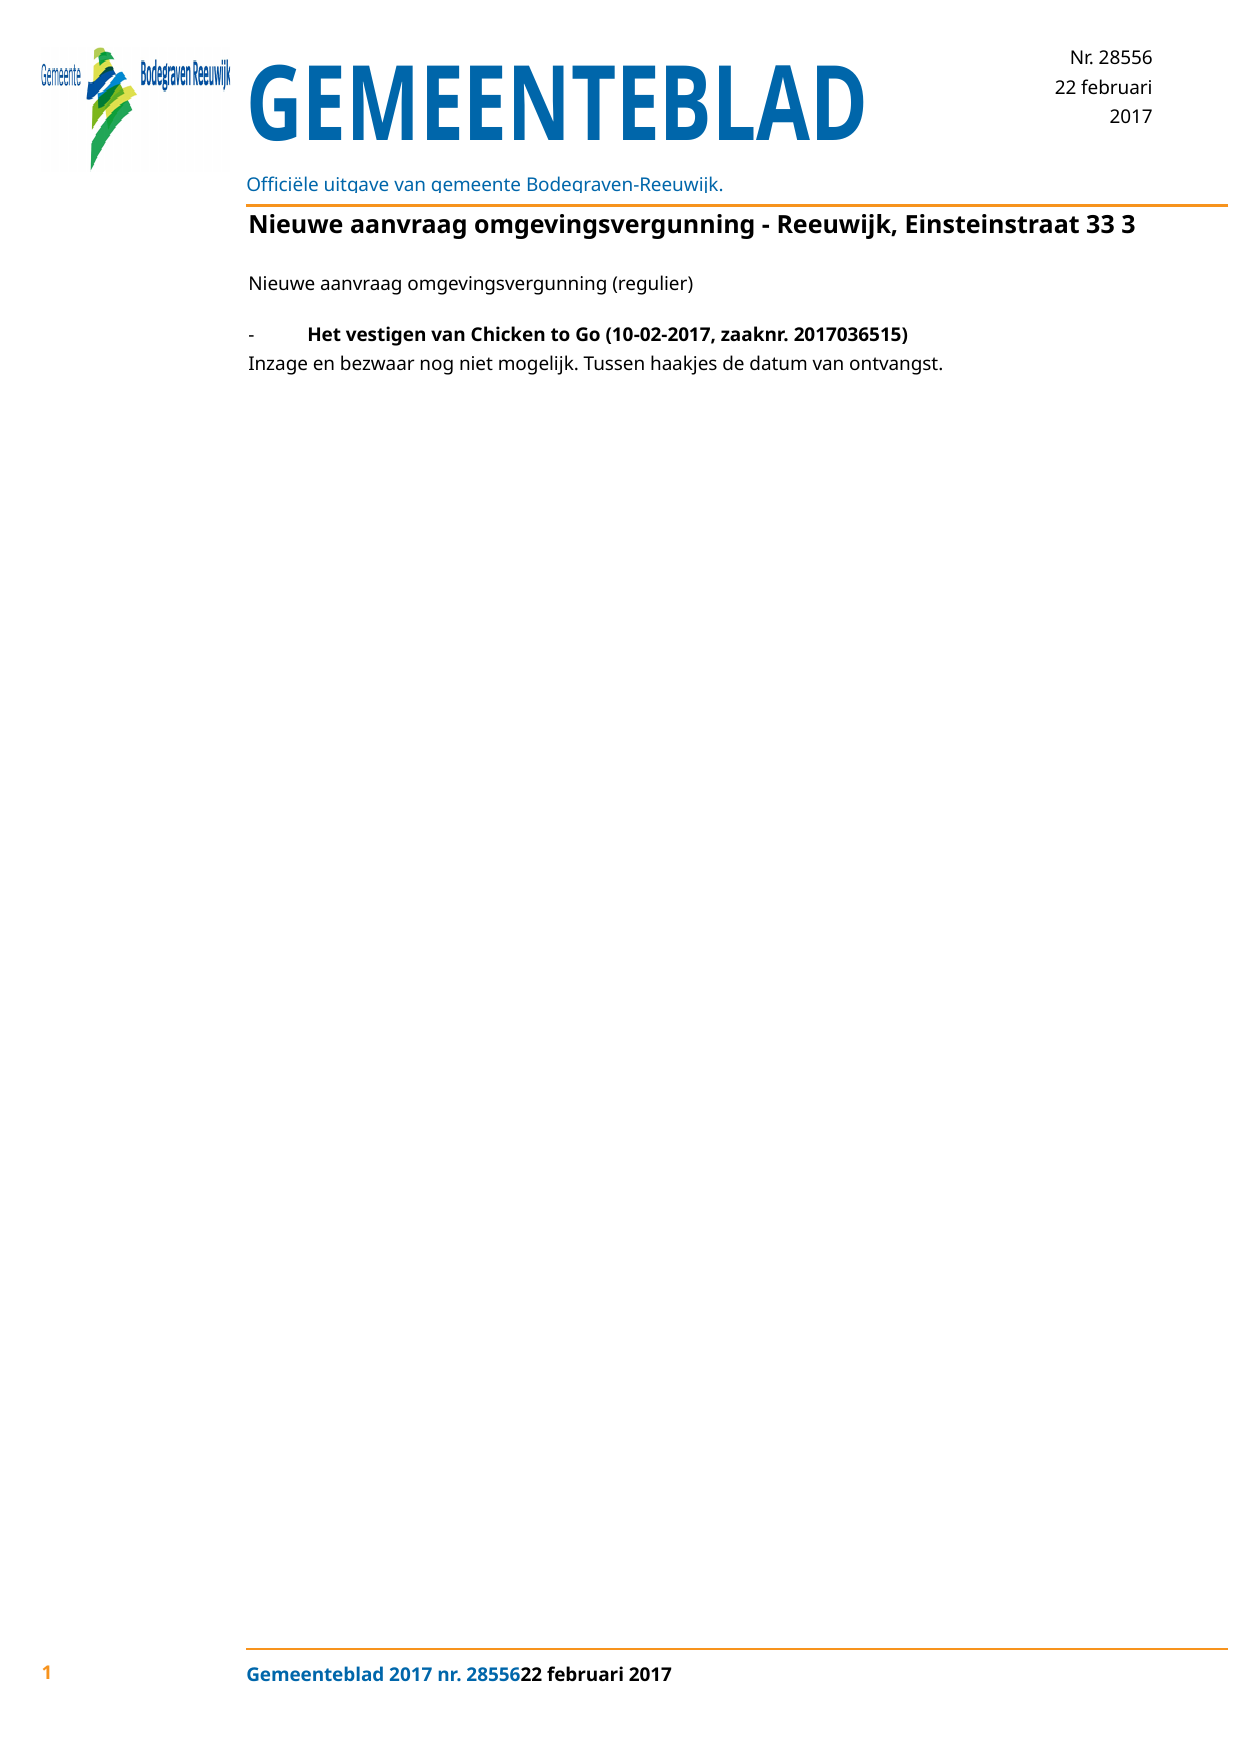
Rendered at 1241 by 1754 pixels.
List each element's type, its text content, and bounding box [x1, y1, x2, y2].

text Nieuwe aanvraag omgevingsvergunning - Reeuwijk, Einsteinstraat 33 3 [248, 207, 1152, 241]
list Het vestigen van Chicken to Go (10‑02‑2017, zaaknr. 2017036515) [248, 321, 1152, 346]
text Inzage en bezwaar nog niet mogelijk. Tussen haakjes de datum van ontvangst. [248, 350, 1152, 376]
picture [41, 47, 231, 172]
text Nieuwe aanvraag omgevingsvergunning (regulier) [248, 270, 1152, 296]
